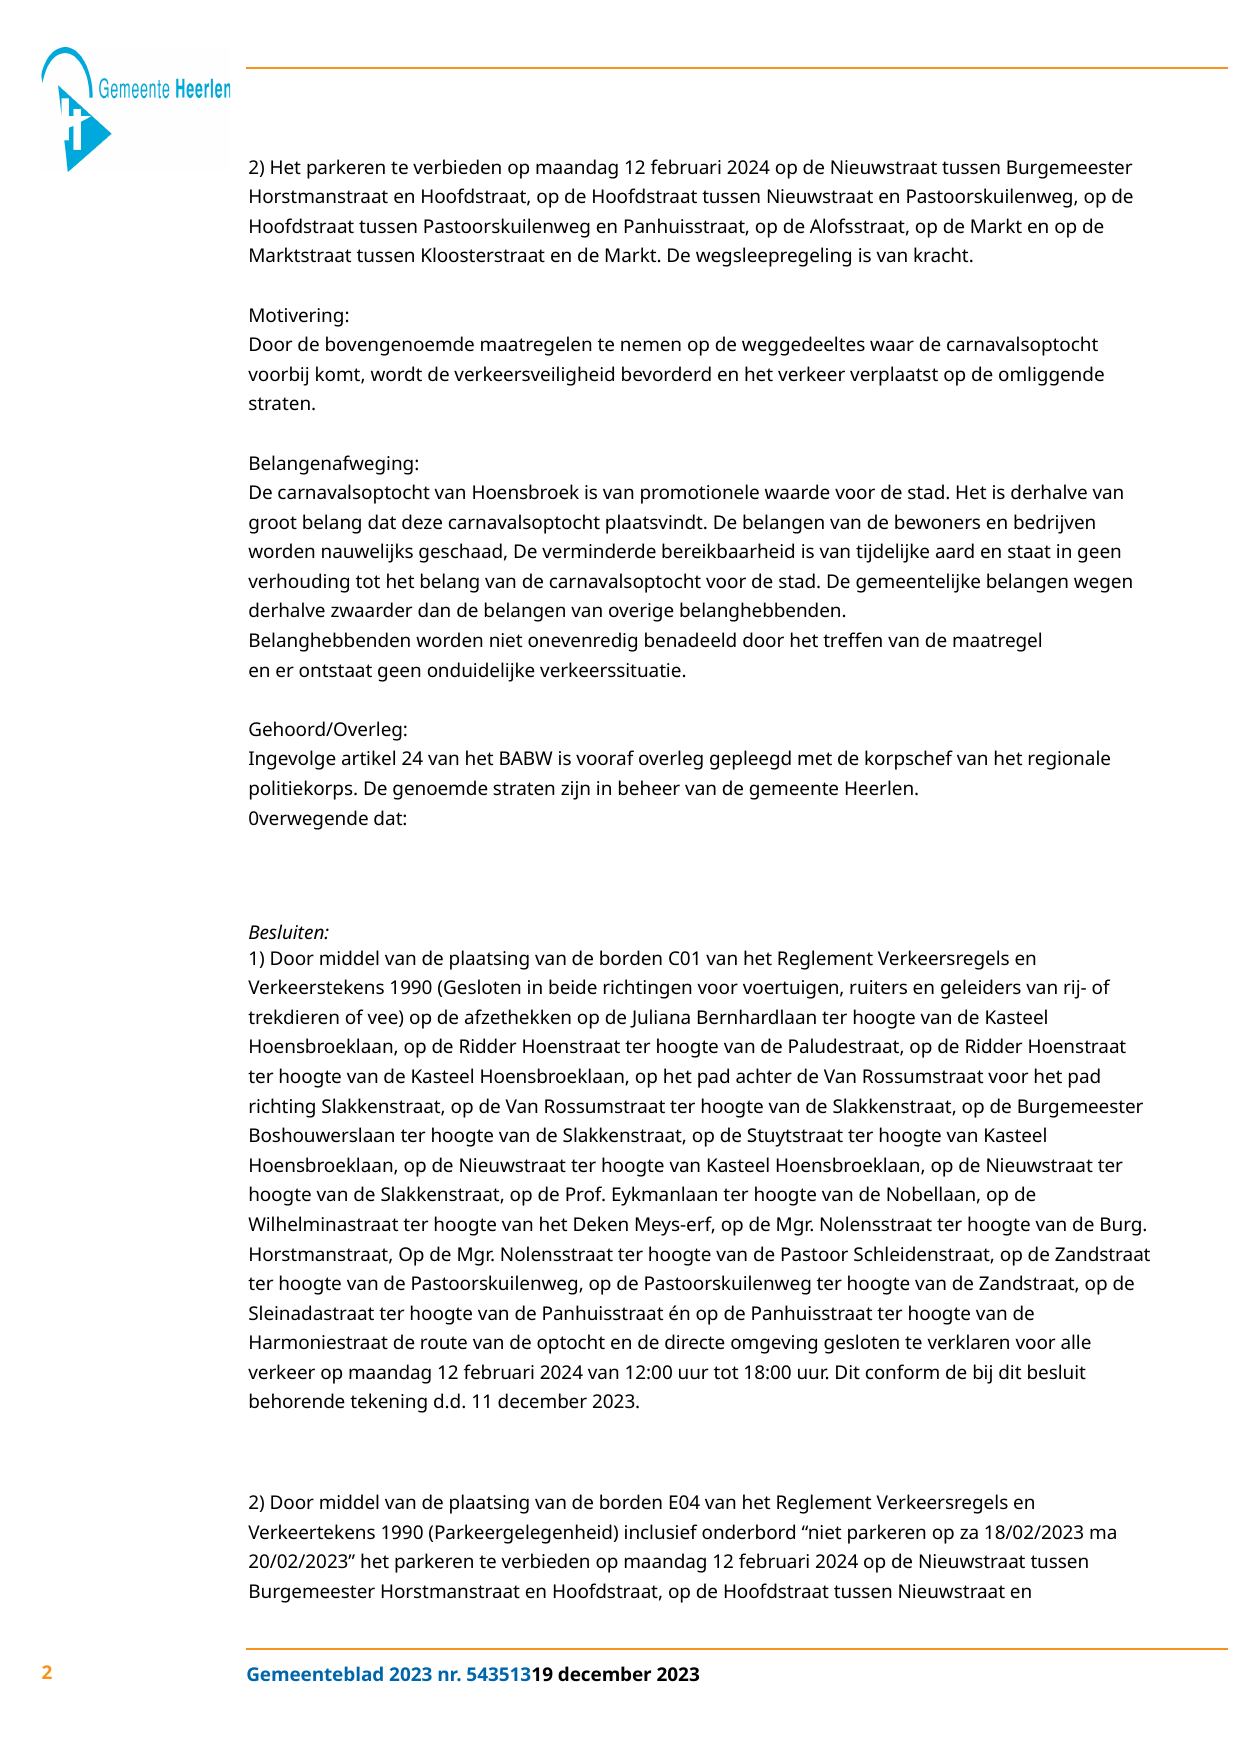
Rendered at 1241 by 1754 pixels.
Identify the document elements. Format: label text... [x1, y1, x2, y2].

text Motivering: [248, 302, 1152, 328]
text 1) Door middel van de plaatsing van de borden C01 van het Reglement Verkeersregels en Verkeerstekens 1990 (Gesloten in beide richtingen voor voertuigen, ruiters en geleiders van rij- of trekdieren of vee) op de afzethekken op de Juliana Bernhardlaan ter hoogte van de Kasteel Hoensbroeklaan, op de Ridder Hoenstraat ter hoogte van de Paludestraat, op de Ridder Hoenstraat ter hoogte van de Kasteel Hoensbroeklaan, op het pad achter de Van Rossumstraat voor het pad richting Slakkenstraat, op de Van Rossumstraat ter hoogte van de Slakkenstraat, op de Burgemeester Boshouwerslaan ter hoogte van de Slakkenstraat, op de Stuytstraat ter hoogte van Kasteel Hoensbroeklaan, op de Nieuwstraat ter hoogte van Kasteel Hoensbroeklaan, op de Nieuwstraat ter hoogte van de Slakkenstraat, op de Prof. Eykmanlaan ter hoogte van de Nobellaan, op de Wilhelminastraat ter hoogte van het Deken Meys-erf, op de Mgr. Nolensstraat ter hoogte van de Burg. Horstmanstraat, Op de Mgr. Nolensstraat ter hoogte van de Pastoor Schleidenstraat, op de Zandstraat ter hoogte van de Pastoorskuilenweg, op de Pastoorskuilenweg ter hoogte van de Zandstraat, op de Sleinadastraat ter hoogte van de Panhuisstraat én op de Panhuisstraat ter hoogte van de Harmoniestraat de route van de optocht en de directe omgeving gesloten te verklaren voor alle verkeer op maandag 12 februari 2024 van 12:00 uur tot 18:00 uur. Dit conform de bij dit besluit behorende tekening d.d. 11 december 2023. [248, 945, 1152, 1414]
text en er ontstaat geen onduidelijke verkeerssituatie. [248, 657, 1152, 683]
text 2) Het parkeren te verbieden op maandag 12 februari 2024 op de Nieuwstraat tussen Burgemeester Horstmanstraat en Hoofdstraat, op de Hoofdstraat tussen Nieuwstraat en Pastoorskuilenweg, op de Hoofdstraat tussen Pastoorskuilenweg en Panhuisstraat, op de Alofsstraat, op de Markt en op de Marktstraat tussen Kloosterstraat en de Markt. De wegsleepregeling is van kracht. [248, 154, 1152, 268]
text 0verwegende dat: [248, 805, 1152, 831]
text Ingevolge artikel 24 van het BABW is vooraf overleg gepleegd met de korpschef van het regionale politiekorps. De genoemde straten zijn in beheer van de gemeente Heerlen. [248, 746, 1152, 801]
text Door de bovengenoemde maatregelen te nemen op de weggedeeltes waar de carnavalsoptocht voorbij komt, wordt de verkeersveiligheid bevorderd en het verkeer verplaatst op de omliggende straten. [248, 331, 1152, 416]
text Belanghebbenden worden niet onevenredig benadeeld door het treffen van de maatregel [248, 627, 1152, 653]
text Besluiten: [248, 919, 1152, 945]
picture [41, 47, 231, 172]
picture [41, 47, 59, 70]
text Gehoord/Overleg: [248, 716, 1152, 742]
text De carnavalsoptocht van Hoensbroek is van promotionele waarde voor de stad. Het is derhalve van groot belang dat deze carnavalsoptocht plaatsvindt. De belangen van de bewoners en bedrijven worden nauwelijks geschaad, De verminderde bereikbaarheid is van tijdelijke aard en staat in geen verhouding tot het belang van de carnavalsoptocht voor de stad. De gemeentelijke belangen wegen derhalve zwaarder dan de belangen van overige belanghebbenden. [248, 479, 1152, 623]
text 2) Door middel van de plaatsing van de borden E04 van het Reglement Verkeersregels en Verkeertekens 1990 (Parkeergelegenheid) inclusief onderbord “niet parkeren op za 18/02/2023 ma 20/02/2023” het parkeren te verbieden op maandag 12 februari 2024 op de Nieuwstraat tussen Burgemeester Horstmanstraat en Hoofdstraat, op de Hoofdstraat tussen Nieuwstraat en [248, 1489, 1152, 1604]
text Belangenafweging: [248, 450, 1152, 476]
